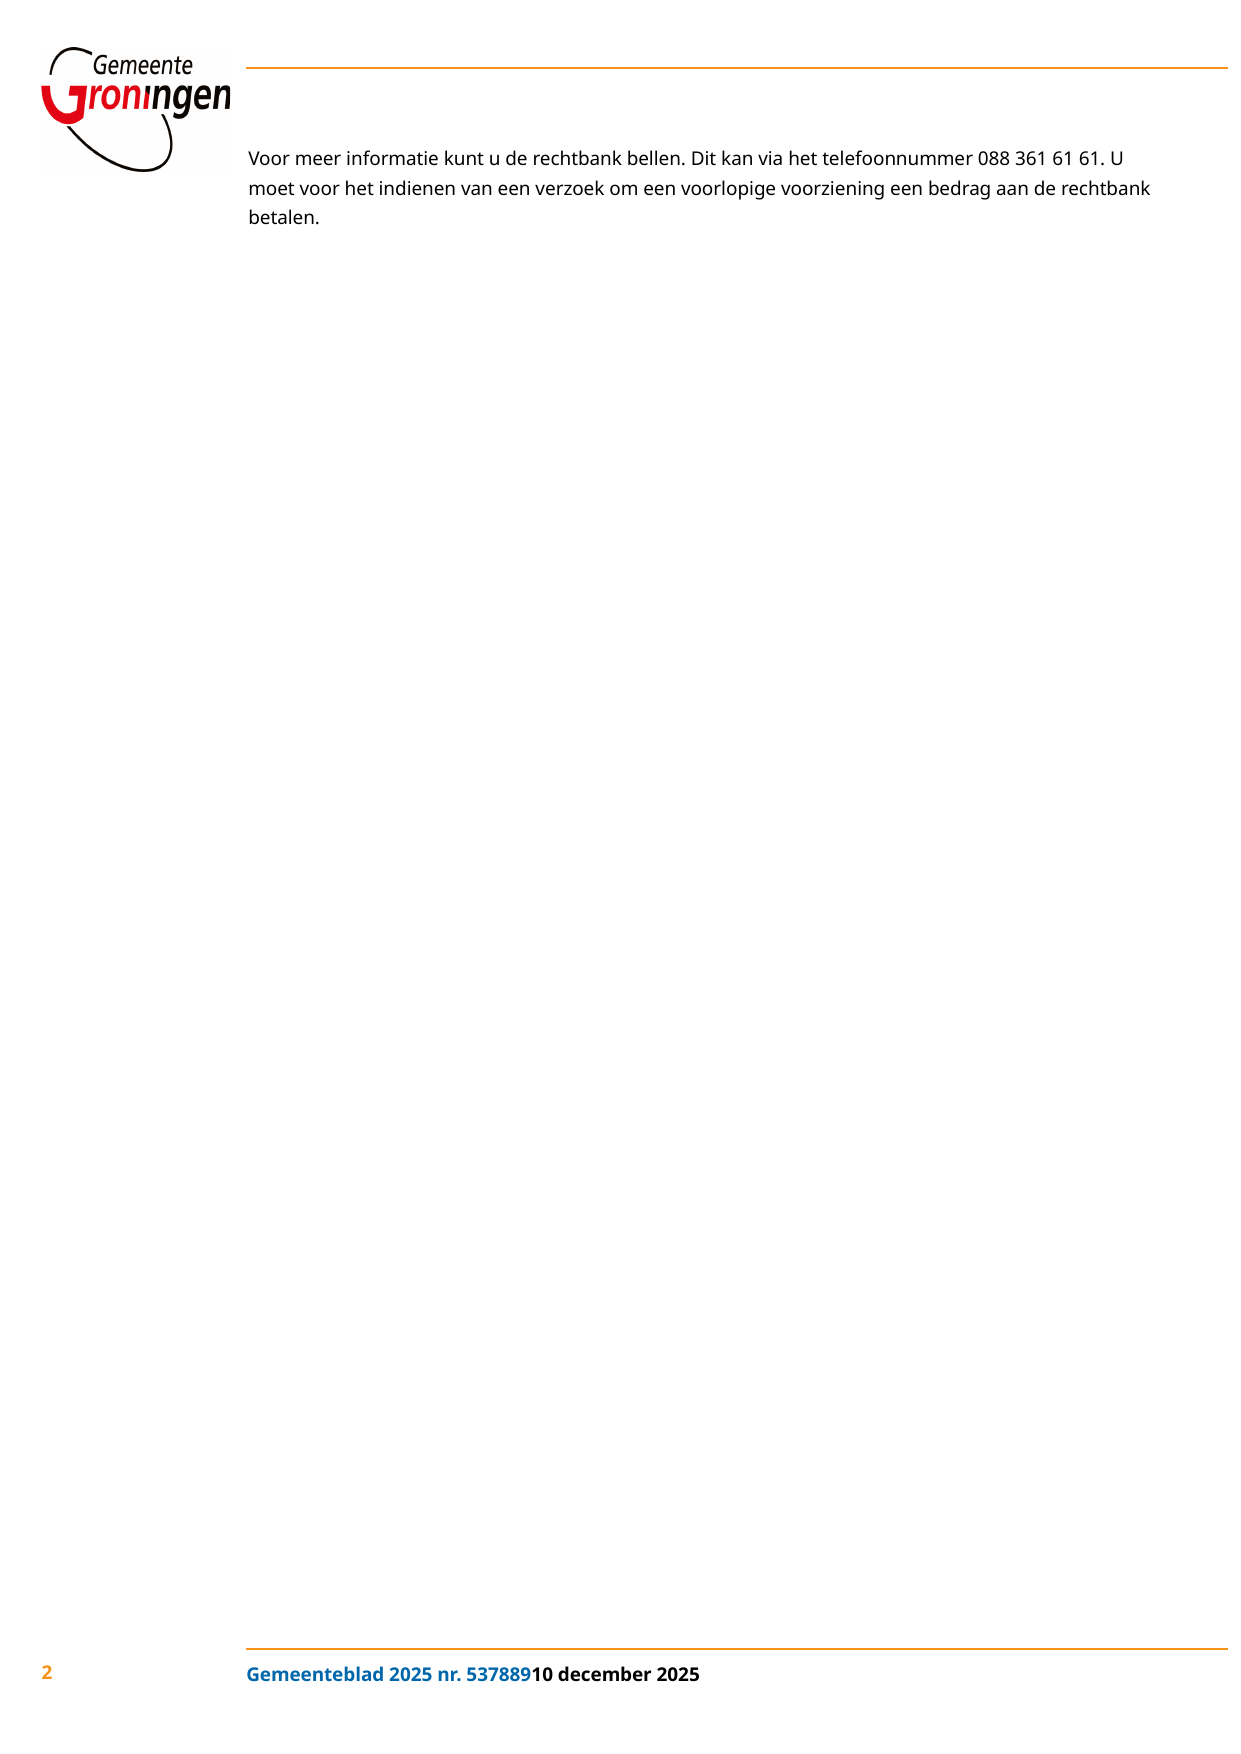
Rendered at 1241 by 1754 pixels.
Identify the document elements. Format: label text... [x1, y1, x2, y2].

picture [41, 47, 231, 172]
text Voor meer informatie kunt u de rechtbank bellen. Dit kan via het telefoonnummer 088 361 61 61. U moet voor het indienen van een verzoek om een voorlopige voorziening een bedrag aan de rechtbank betalen. [248, 145, 1152, 230]
